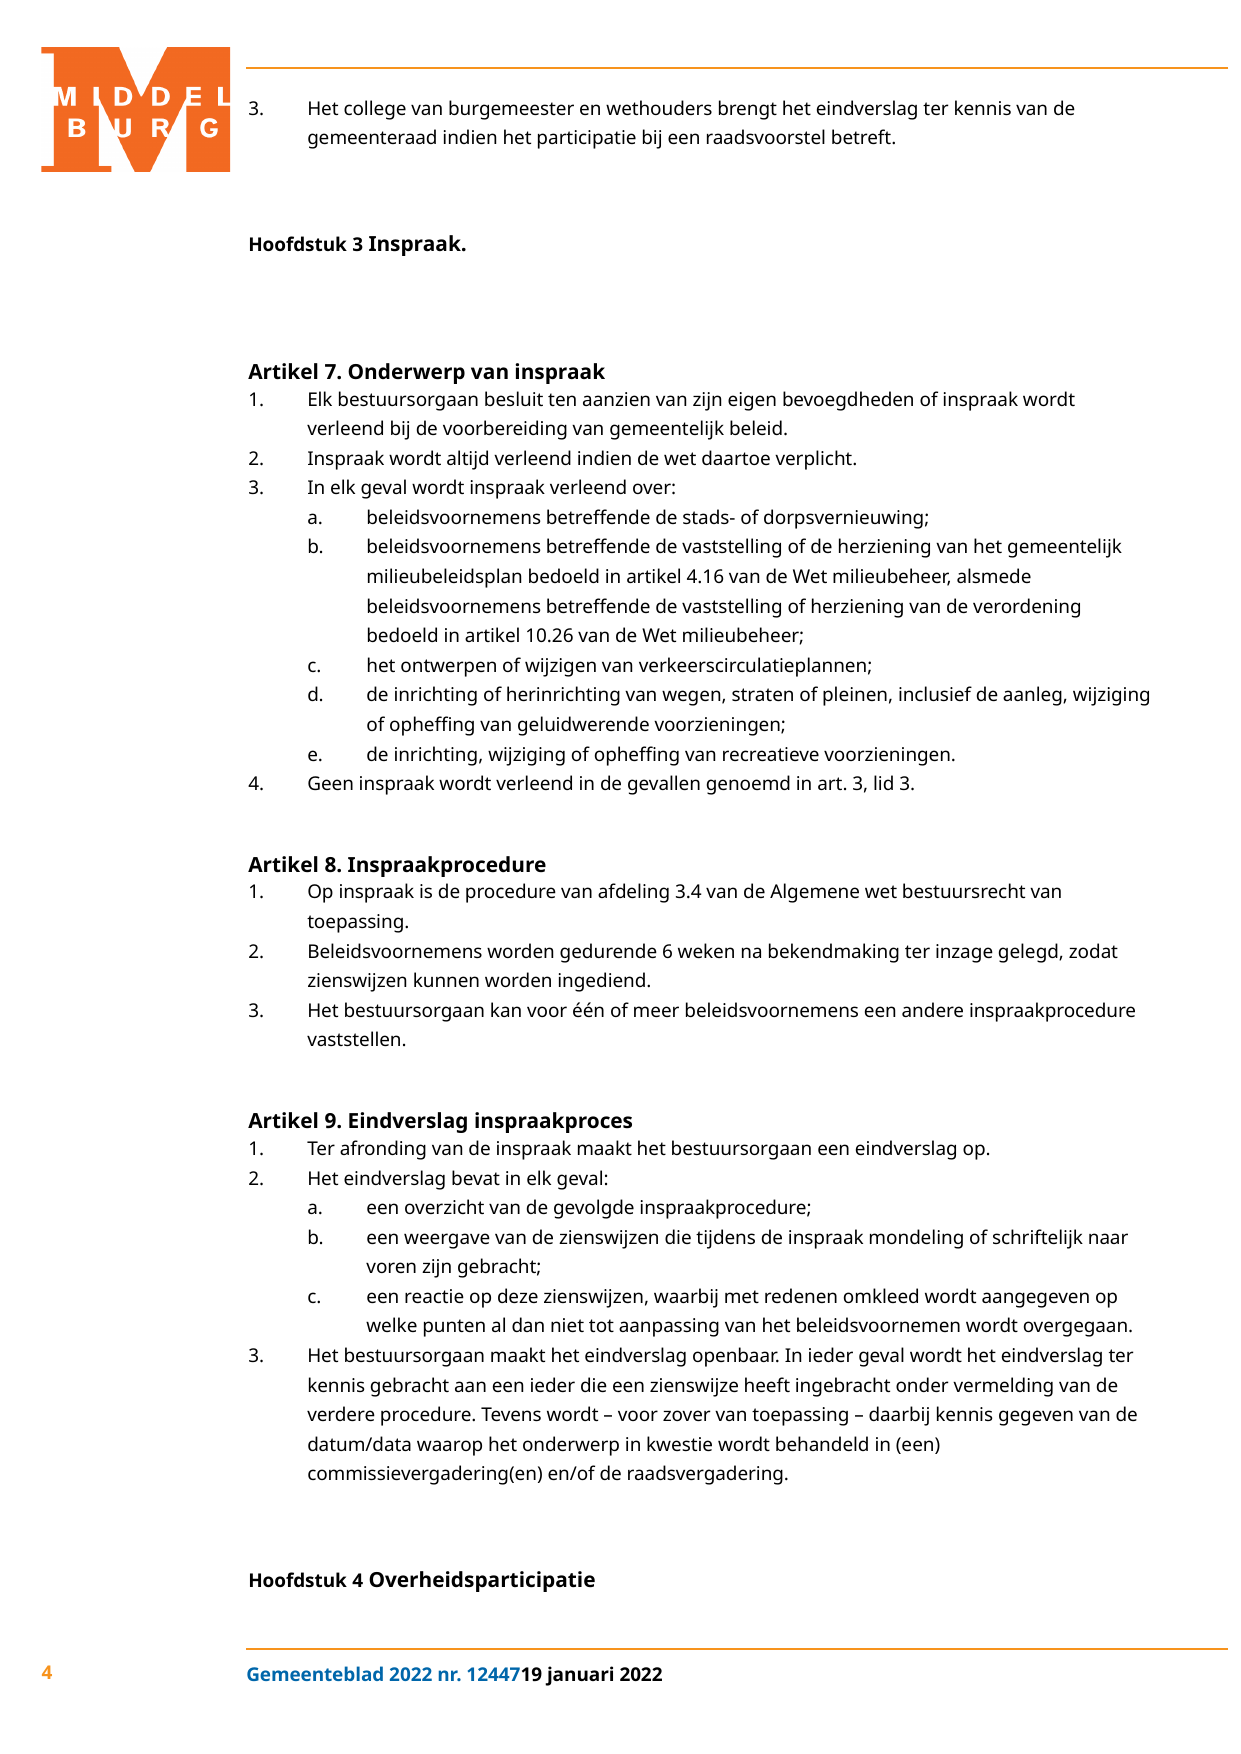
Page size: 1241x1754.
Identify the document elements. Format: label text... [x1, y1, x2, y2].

list beleidsvoornemens betreffende de vaststelling of de herziening van het gemeentelijk milieubeleidsplan bedoeld in artikel 4.16 van de Wet milieubeheer, alsmede beleidsvoornemens betreffende de vaststelling of herziening van de verordening bedoeld in artikel 10.26 van de Wet milieubeheer; [307, 534, 1152, 648]
list de inrichting of herinrichting van wegen, straten of pleinen, inclusief de aanleg, wijziging of opheffing van geluidwerende voorzieningen; [307, 682, 1152, 737]
list een weergave van de zienswijzen die tijdens de inspraak mondeling of schriftelijk naar voren zijn gebracht; [307, 1224, 1152, 1279]
list Inspraak wordt altijd verleend indien de wet daartoe verplicht. [248, 445, 1152, 471]
list een overzicht van de gevolgde inspraakprocedure; [307, 1194, 1152, 1220]
list het ontwerpen of wijzigen van verkeerscirculatieplannen; [307, 652, 1152, 678]
picture [41, 47, 231, 172]
text Artikel 8. Inspraakprocedure [248, 850, 1152, 879]
list Geen inspraak wordt verleend in de gevallen genoemd in art. 3, lid 3. [248, 770, 1152, 796]
list Het college van burgemeester en wethouders brengt het eindverslag ter kennis van de gemeenteraad indien het participatie bij een raadsvoorstel betreft. [248, 95, 1152, 150]
text Hoofdstuk 3 Inspraak. [248, 229, 1152, 258]
list Elk bestuursorgaan besluit ten aanzien van zijn eigen bevoegdheden of inspraak wordt verleend bij de voorbereiding van gemeentelijk beleid. [248, 386, 1152, 441]
list Het bestuursorgaan maakt het eindverslag openbaar. In ieder geval wordt het eindverslag ter kennis gebracht aan een ieder die een zienswijze heeft ingebracht onder vermelding van de verdere procedure. Tevens wordt – voor zover van toepassing – daarbij kennis gegeven van de datum/data waarop het onderwerp in kwestie wordt behandeld in (een) commissievergadering(en) en/of de raadsvergadering. [248, 1342, 1152, 1486]
list beleidsvoornemens betreffende de stads- of dorpsvernieuwing; [307, 504, 1152, 530]
text Artikel 7. Onderwerp van inspraak [248, 357, 1152, 386]
list Het bestuursorgaan kan voor één of meer beleidsvoornemens een andere inspraakprocedure vaststellen. [248, 997, 1152, 1052]
list Het eindverslag bevat in elk geval: [248, 1165, 1152, 1190]
list Ter afronding van de inspraak maakt het bestuursorgaan een eindverslag op. [248, 1135, 1152, 1161]
list Beleidsvoornemens worden gedurende 6 weken na bekendmaking ter inzage gelegd, zodat zienswijzen kunnen worden ingediend. [248, 938, 1152, 993]
list de inrichting, wijziging of opheffing van recreatieve voorzieningen. [307, 741, 1152, 766]
list een reactie op deze zienswijzen, waarbij met redenen omkleed wordt aangegeven op welke punten al dan niet tot aanpassing van het beleidsvoornemen wordt overgegaan. [307, 1283, 1152, 1338]
list Op inspraak is de procedure van afdeling 3.4 van de Algemene wet bestuursrecht van toepassing. [248, 879, 1152, 934]
list In elk geval wordt inspraak verleend over: [248, 474, 1152, 500]
text Hoofdstuk 4 Overheidsparticipatie [248, 1565, 1152, 1594]
text Artikel 9. Eindverslag inspraakproces [248, 1107, 1152, 1135]
